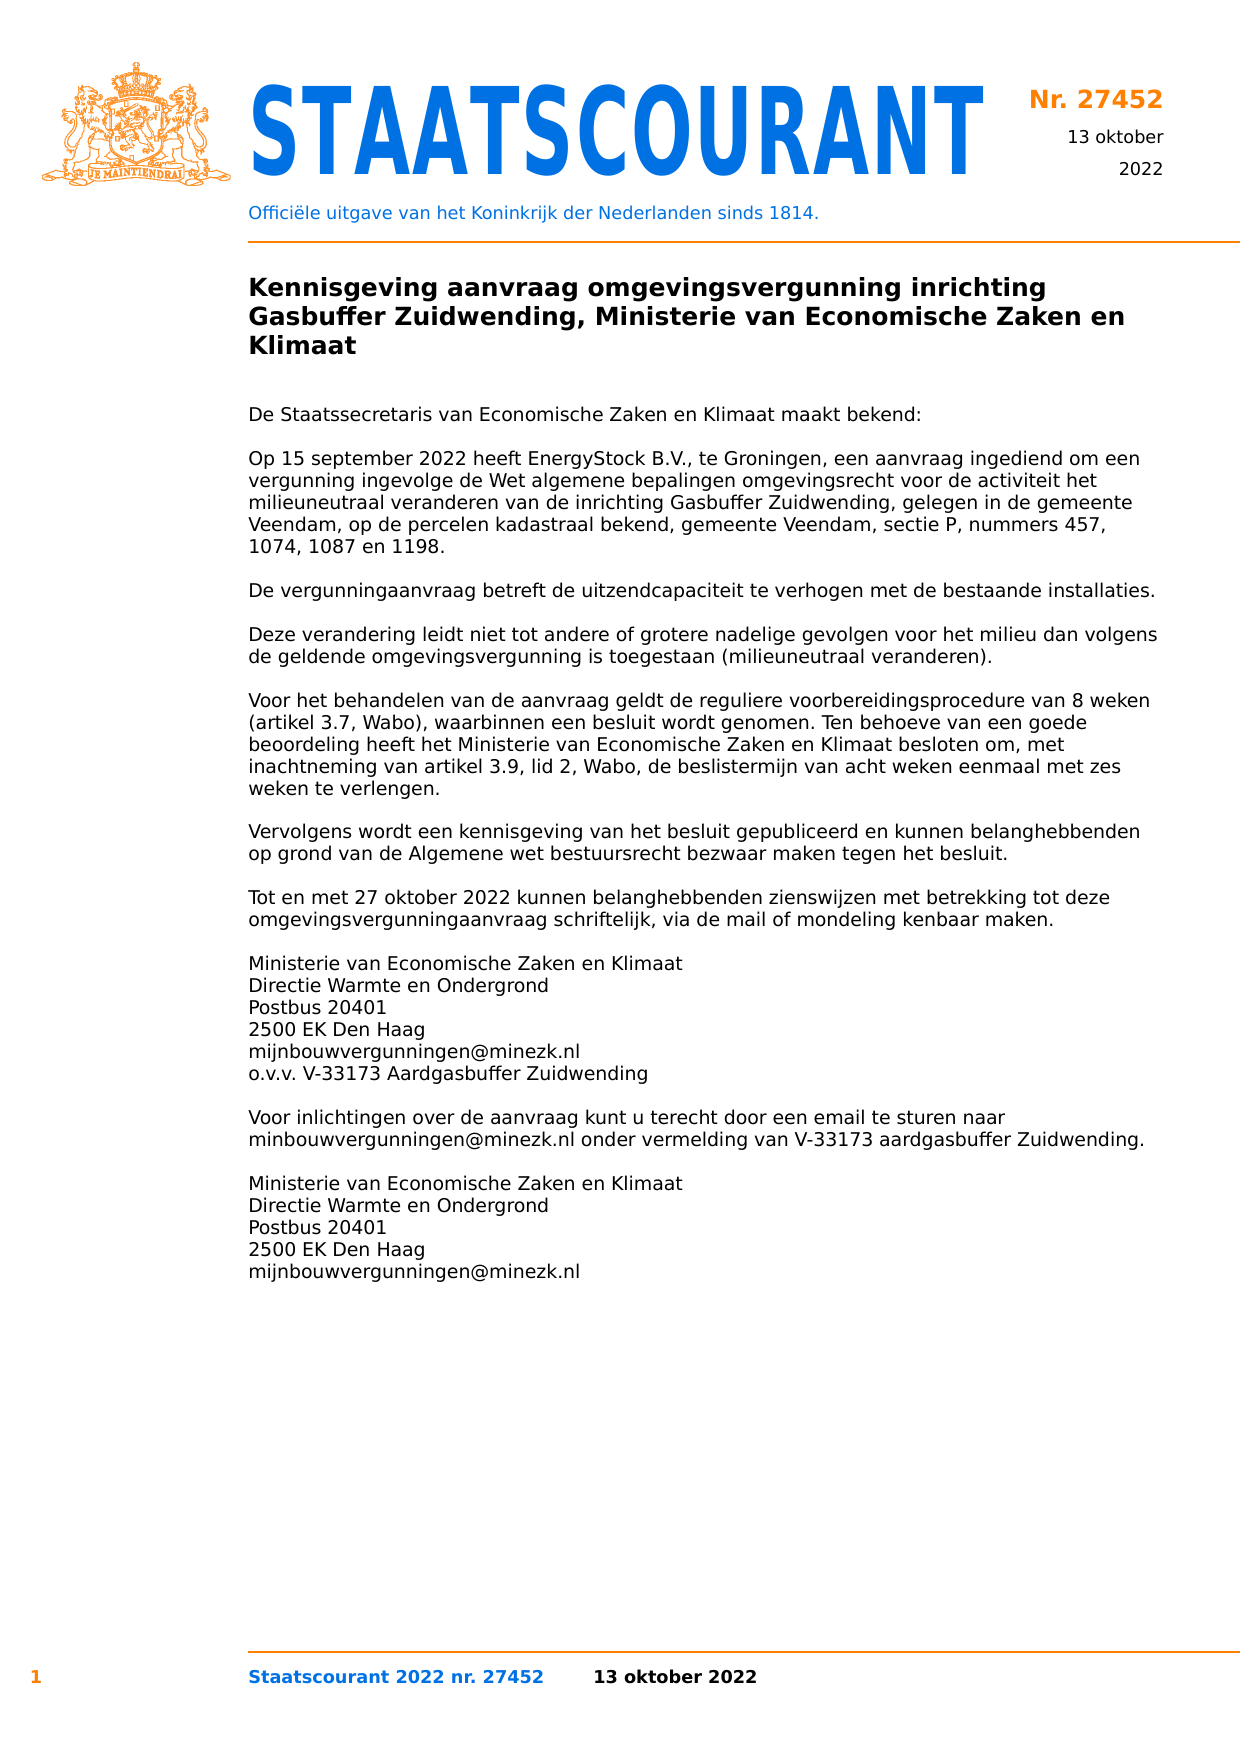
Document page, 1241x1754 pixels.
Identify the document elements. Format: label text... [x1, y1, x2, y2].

text 2500 EK Den Haag [248, 1238, 1163, 1261]
text Postbus 20401 [248, 997, 1163, 1019]
subtitle Kennisgeving aanvraag omgevingsvergunning inrichting Gasbuffer Zuidwending, Ministerie van Economische Zaken en Klimaat [248, 273, 1163, 361]
picture [41, 62, 231, 186]
text 2500 EK Den Haag [248, 1019, 1163, 1041]
text De Staatssecretaris van Economische Zaken en Klimaat maakt bekend: [248, 404, 1163, 426]
text Op 15 september 2022 heeft EnergyStock B.V., te Groningen, een aanvraag ingediend om een vergunning ingevolge de Wet algemene bepalingen omgevingsrecht voor de activiteit het milieuneutraal veranderen van de inrichting Gasbuffer Zuidwending, gelegen in de gemeente Veendam, op de percelen kadastraal bekend, gemeente Veendam, sectie P, nummers 457, 1074, 1087 en 1198. [248, 448, 1163, 558]
text Directie Warmte en Ondergrond [248, 1194, 1163, 1217]
text Ministerie van Economische Zaken en Klimaat [248, 1173, 1163, 1194]
text Postbus 20401 [248, 1217, 1163, 1238]
text mijnbouwvergunningen@minezk.nl [248, 1261, 1163, 1282]
table_cell 13 oktober [998, 121, 1240, 153]
table_header Nr. 27452 [998, 62, 1240, 121]
table_header STAATSCOURANT [248, 62, 998, 203]
table_header [25, 62, 248, 241]
text Voor inlichtingen over de aanvraag kunt u terecht door een email te sturen naar minbouwvergunningen@minezk.nl onder vermelding van V-33173 aardgasbuffer Zuidwending. [248, 1107, 1163, 1151]
text Vervolgens wordt een kennisgeving van het besluit gepubliceerd en kunnen belanghebbenden op grond van de Algemene wet bestuursrecht bezwaar maken tegen het besluit. [248, 821, 1163, 865]
text o.v.v. V-33173 Aardgasbuffer Zuidwending [248, 1063, 1163, 1085]
text Ministerie van Economische Zaken en Klimaat [248, 953, 1163, 975]
text Directie Warmte en Ondergrond [248, 975, 1163, 997]
text Deze verandering leidt niet tot andere of grotere nadelige gevolgen voor het milieu dan volgens de geldende omgevingsvergunning is toegestaan (milieuneutraal veranderen). [248, 624, 1163, 668]
table_cell 2022 [998, 153, 1240, 203]
table_cell Officiële uitgave van het Koninkrijk der Nederlanden sinds 1814. [248, 203, 1240, 241]
text Tot en met 27 oktober 2022 kunnen belanghebbenden zienswijzen met betrekking tot deze omgevingsvergunningaanvraag schriftelijk, via de mail of mondeling kenbaar maken. [248, 887, 1163, 931]
text De vergunningaanvraag betreft de uitzendcapaciteit te verhogen met de bestaande installaties. [248, 580, 1163, 602]
text Voor het behandelen van de aanvraag geldt de reguliere voorbereidingsprocedure van 8 weken (artikel 3.7, Wabo), waarbinnen een besluit wordt genomen. Ten behoeve van een goede beoordeling heeft het Ministerie van Economische Zaken en Klimaat besloten om, met inachtneming van artikel 3.9, lid 2, Wabo, de beslistermijn van acht weken eenmaal met zes weken te verlengen. [248, 689, 1163, 799]
text mijnbouwvergunningen@minezk.nl [248, 1041, 1163, 1063]
